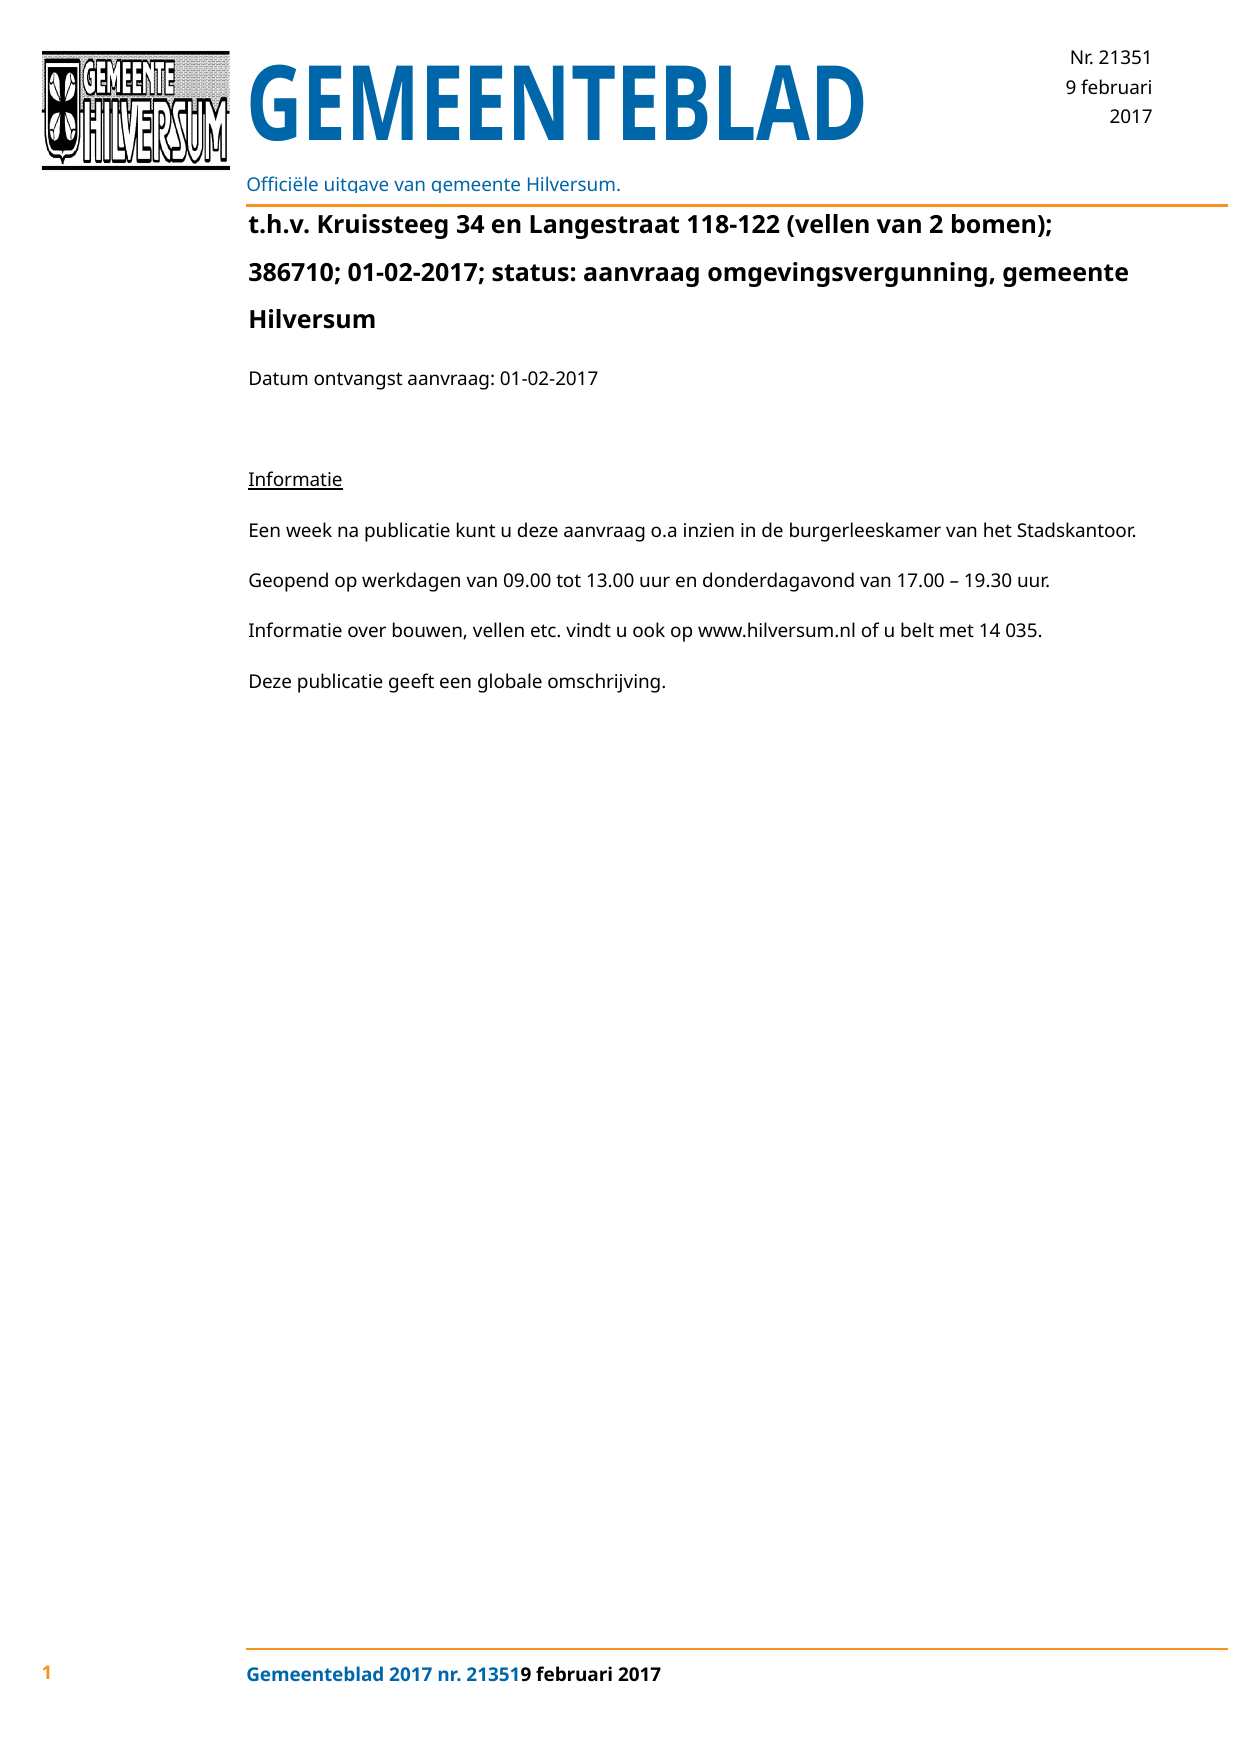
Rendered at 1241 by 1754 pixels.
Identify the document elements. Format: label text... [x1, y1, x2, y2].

text Deze publicatie geeft een globale omschrijving. [248, 668, 1152, 694]
text Informatie over bouwen, vellen etc. vindt u ook op www.hilversum.nl of u belt met 14 035. [248, 618, 1152, 643]
text Geopend op werkdagen van 09.00 tot 13.00 uur en donderdagavond van 17.00 – 19.30 uur. [248, 567, 1152, 593]
text Datum ontvangst aanvraag: 01-02-2017 [248, 366, 1152, 391]
text t.h.v. Kruissteeg 34 en Langestraat 118-122 (vellen van 2 bomen); 386710; 01-02-2017; status: aanvraag omgevingsvergunning, gemeente Hilversum [248, 207, 1152, 336]
text Informatie [248, 466, 1152, 492]
picture [41, 47, 231, 172]
text Een week na publicatie kunt u deze aanvraag o.a inzien in de burgerleeskamer van het Stadskantoor. [248, 517, 1152, 542]
